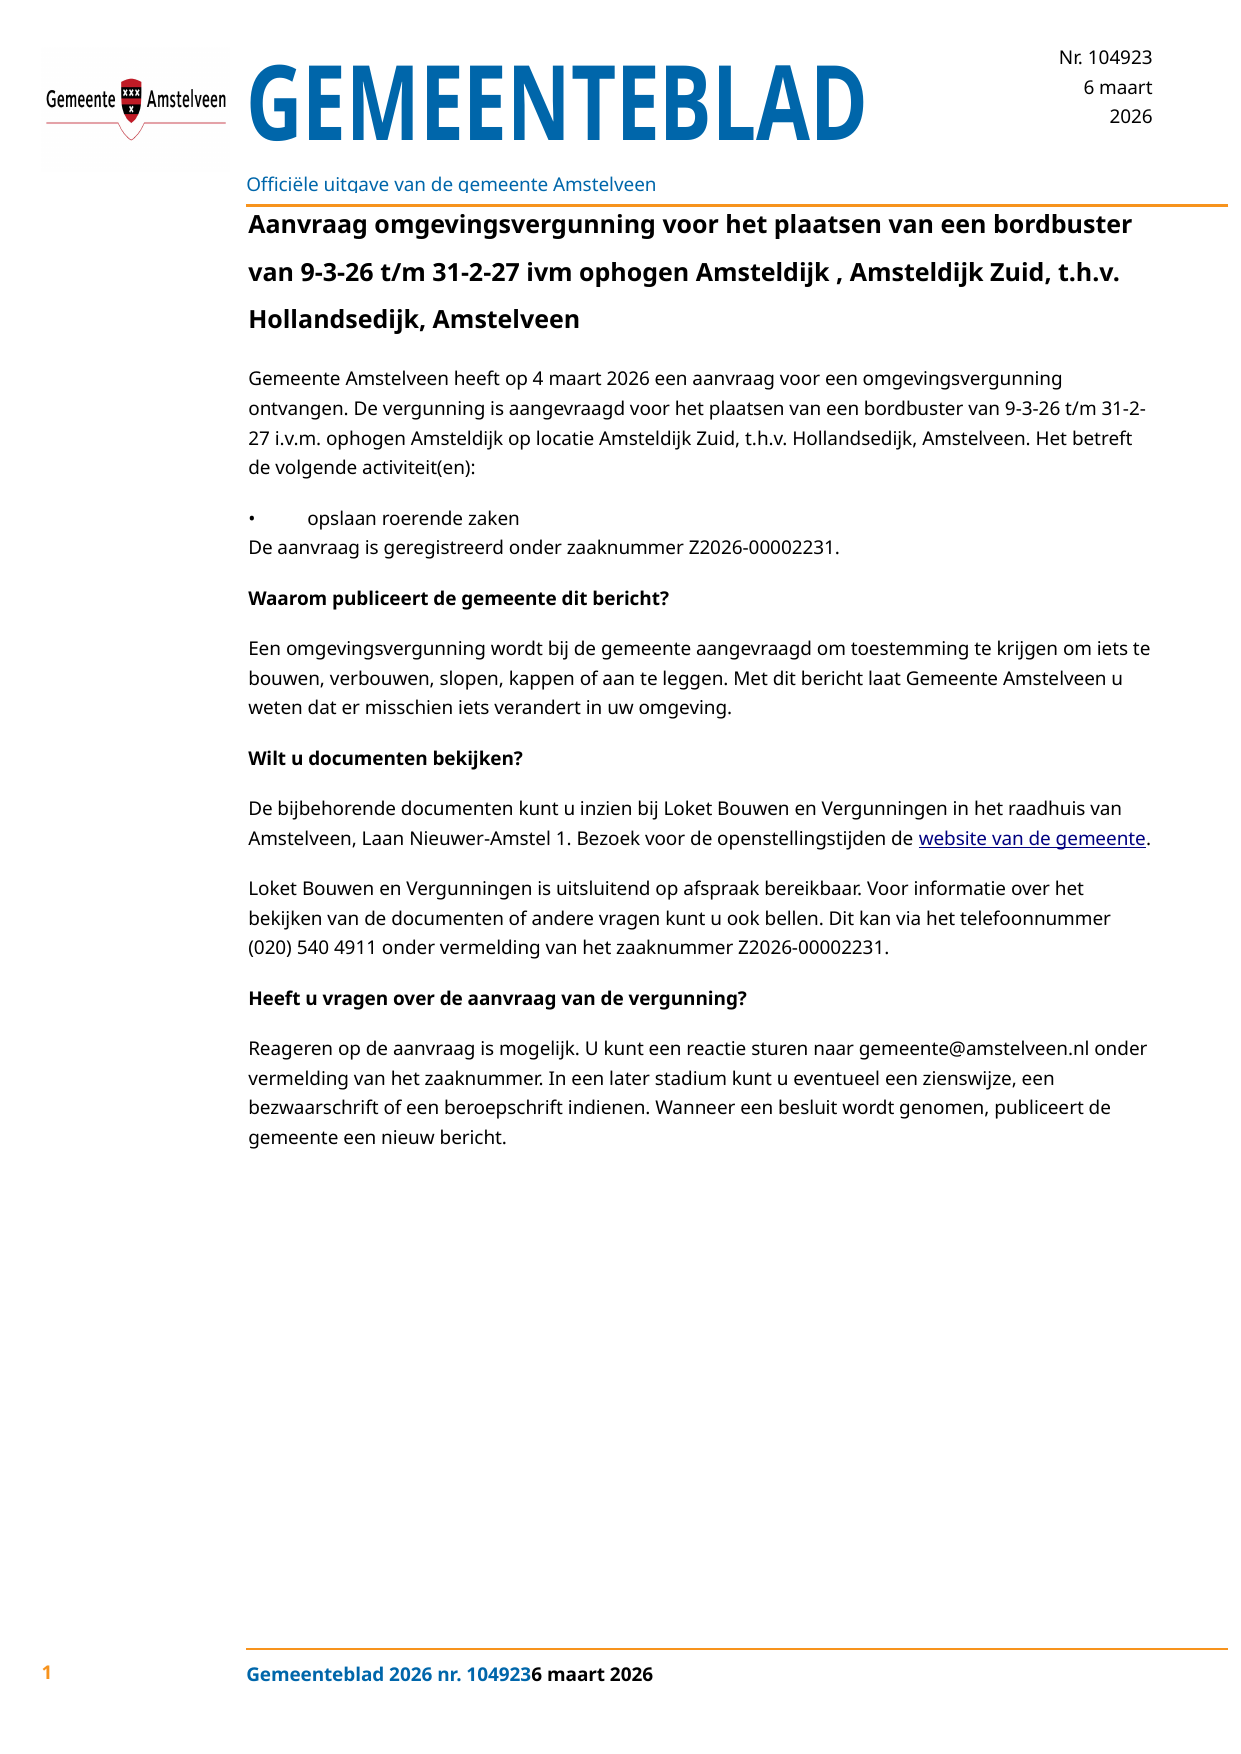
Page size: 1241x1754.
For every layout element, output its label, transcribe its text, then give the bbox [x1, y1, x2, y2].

text Wilt u documenten bekijken? [248, 745, 1152, 770]
text Reageren op de aanvraag is mogelijk. U kunt een reactie sturen naar gemeente@amstelveen.nl onder vermelding van het zaaknummer. In een later stadium kunt u eventueel een zienswijze, een bezwaarschrift of een beroepschrift indienen. Wanneer een besluit wordt genomen, publiceert de gemeente een nieuw bericht. [248, 1035, 1152, 1149]
text Een omgevingsvergunning wordt bij de gemeente aangevraagd om toestemming te krijgen om iets te bouwen, verbouwen, slopen, kappen of aan te leggen. Met dit bericht laat Gemeente Amstelveen u weten dat er misschien iets verandert in uw omgeving. [248, 635, 1152, 720]
text Gemeente Amstelveen heeft op 4 maart 2026 een aanvraag voor een omgevingsvergunning ontvangen. De vergunning is aangevraagd voor het plaatsen van een bordbuster van 9-3-26 t/m 31-2-27 i.v.m. ophogen Amsteldijk op locatie Amsteldijk Zuid, t.h.v. Hollandsedijk, Amstelveen. Het betreft de volgende activiteit(en): [248, 366, 1152, 480]
text Loket Bouwen en Vergunningen is uitsluitend op afspraak bereikbaar. Voor informatie over het bekijken van de documenten of andere vragen kunt u ook bellen. Dit kan via het telefoonnummer (020) 540 4911 onder vermelding van het zaaknummer Z2026-00002231. [248, 875, 1152, 960]
list opslaan roerende zaken [248, 505, 1152, 530]
text Heeft u vragen over de aanvraag van de vergunning? [248, 985, 1152, 1010]
text De aanvraag is geregistreerd onder zaaknummer Z2026-00002231. [248, 534, 1152, 560]
picture [41, 47, 231, 172]
text Aanvraag omgevingsvergunning voor het plaatsen van een bordbuster van 9-3-26 t/m 31-2-27 ivm ophogen Amsteldijk , Amsteldijk Zuid, t.h.v. Hollandsedijk, Amstelveen [248, 207, 1152, 336]
text Waarom publiceert de gemeente dit bericht? [248, 585, 1152, 610]
text De bijbehorende documenten kunt u inzien bij Loket Bouwen en Vergunningen in het raadhuis van Amstelveen, Laan Nieuwer-Amstel 1. Bezoek voor de openstellingstijden de website van de gemeente. [248, 795, 1152, 850]
